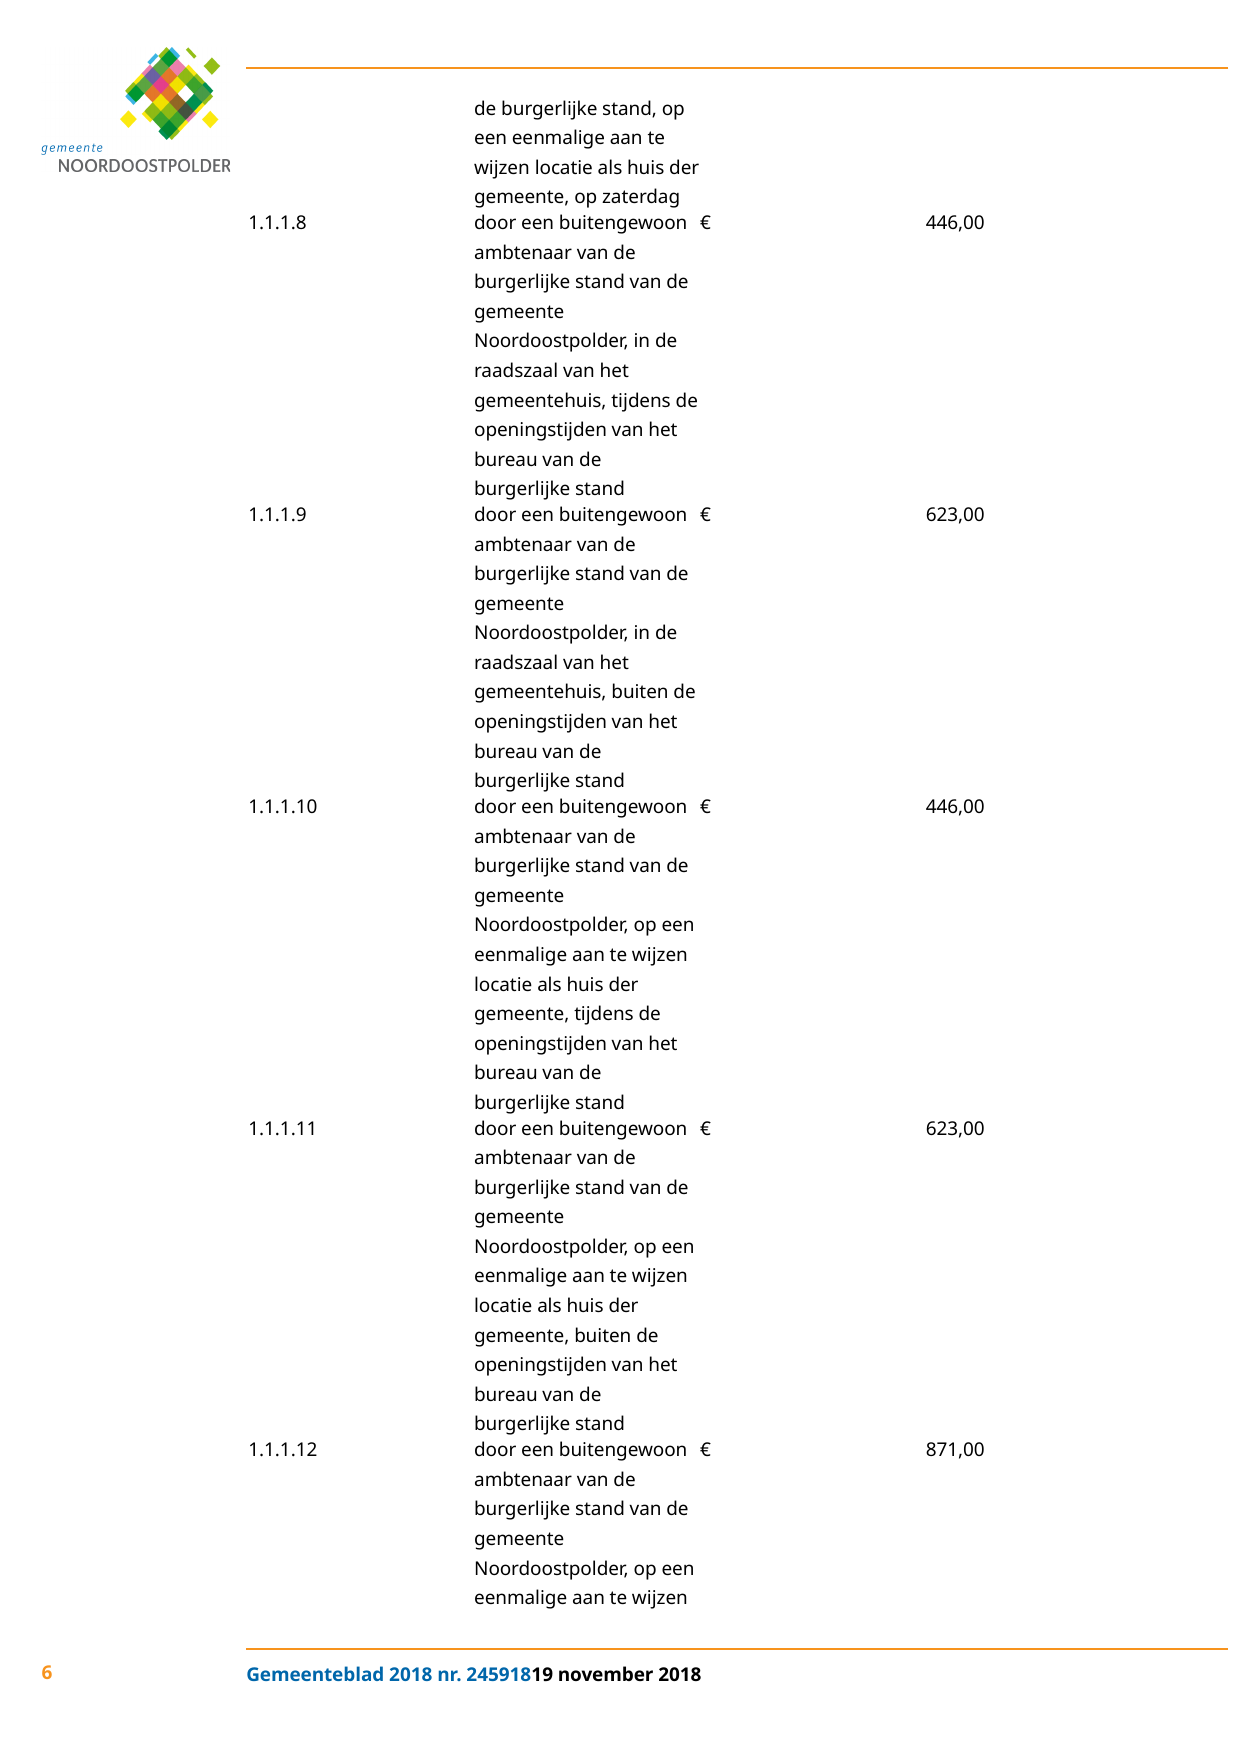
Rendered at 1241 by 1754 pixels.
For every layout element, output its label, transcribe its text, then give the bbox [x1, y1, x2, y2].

picture [41, 47, 231, 172]
table_cell [926, 95, 1152, 209]
table_cell door een buitengewoon ambtenaar van de burgerlijke stand van de gemeente Noordoostpolder, op een eenmalige aan te wijzen [474, 1436, 700, 1610]
table_cell 871,00 [926, 1436, 1152, 1610]
table_cell door een buitengewoon ambtenaar van de burgerlijke stand van de gemeente Noordoostpolder, in de raadszaal van het gemeentehuis, buiten de openingstijden van het bureau van de burgerlijke stand [474, 501, 700, 793]
table_cell € [700, 793, 926, 1115]
table_cell de burgerlijke stand, op een eenmalige aan te wijzen locatie als huis der gemeente, op zaterdag [474, 95, 700, 209]
table_cell € [700, 209, 926, 501]
table_cell [700, 95, 926, 209]
table_cell door een buitengewoon ambtenaar van de burgerlijke stand van de gemeente Noordoostpolder, in de raadszaal van het gemeentehuis, tijdens de openingstijden van het bureau van de burgerlijke stand [474, 209, 700, 501]
table_cell 446,00 [926, 209, 1152, 501]
table_cell 623,00 [926, 501, 1152, 793]
table_cell 446,00 [926, 793, 1152, 1115]
table_cell 1.1.1.11 [248, 1115, 474, 1436]
table_cell 1.1.1.10 [248, 793, 474, 1115]
table_cell 623,00 [926, 1115, 1152, 1436]
table_cell door een buitengewoon ambtenaar van de burgerlijke stand van de gemeente Noordoostpolder, op een eenmalige aan te wijzen locatie als huis der gemeente, tijdens de openingstijden van het bureau van de burgerlijke stand [474, 793, 700, 1115]
table_cell € [700, 501, 926, 793]
table_cell 1.1.1.9 [248, 501, 474, 793]
table_cell € [700, 1115, 926, 1436]
table_cell € [700, 1436, 926, 1610]
table_cell door een buitengewoon ambtenaar van de burgerlijke stand van de gemeente Noordoostpolder, op een eenmalige aan te wijzen locatie als huis der gemeente, buiten de openingstijden van het bureau van de burgerlijke stand [474, 1115, 700, 1436]
table_cell 1.1.1.8 [248, 209, 474, 501]
table_cell 1.1.1.12 [248, 1436, 474, 1610]
table_cell [248, 95, 474, 209]
